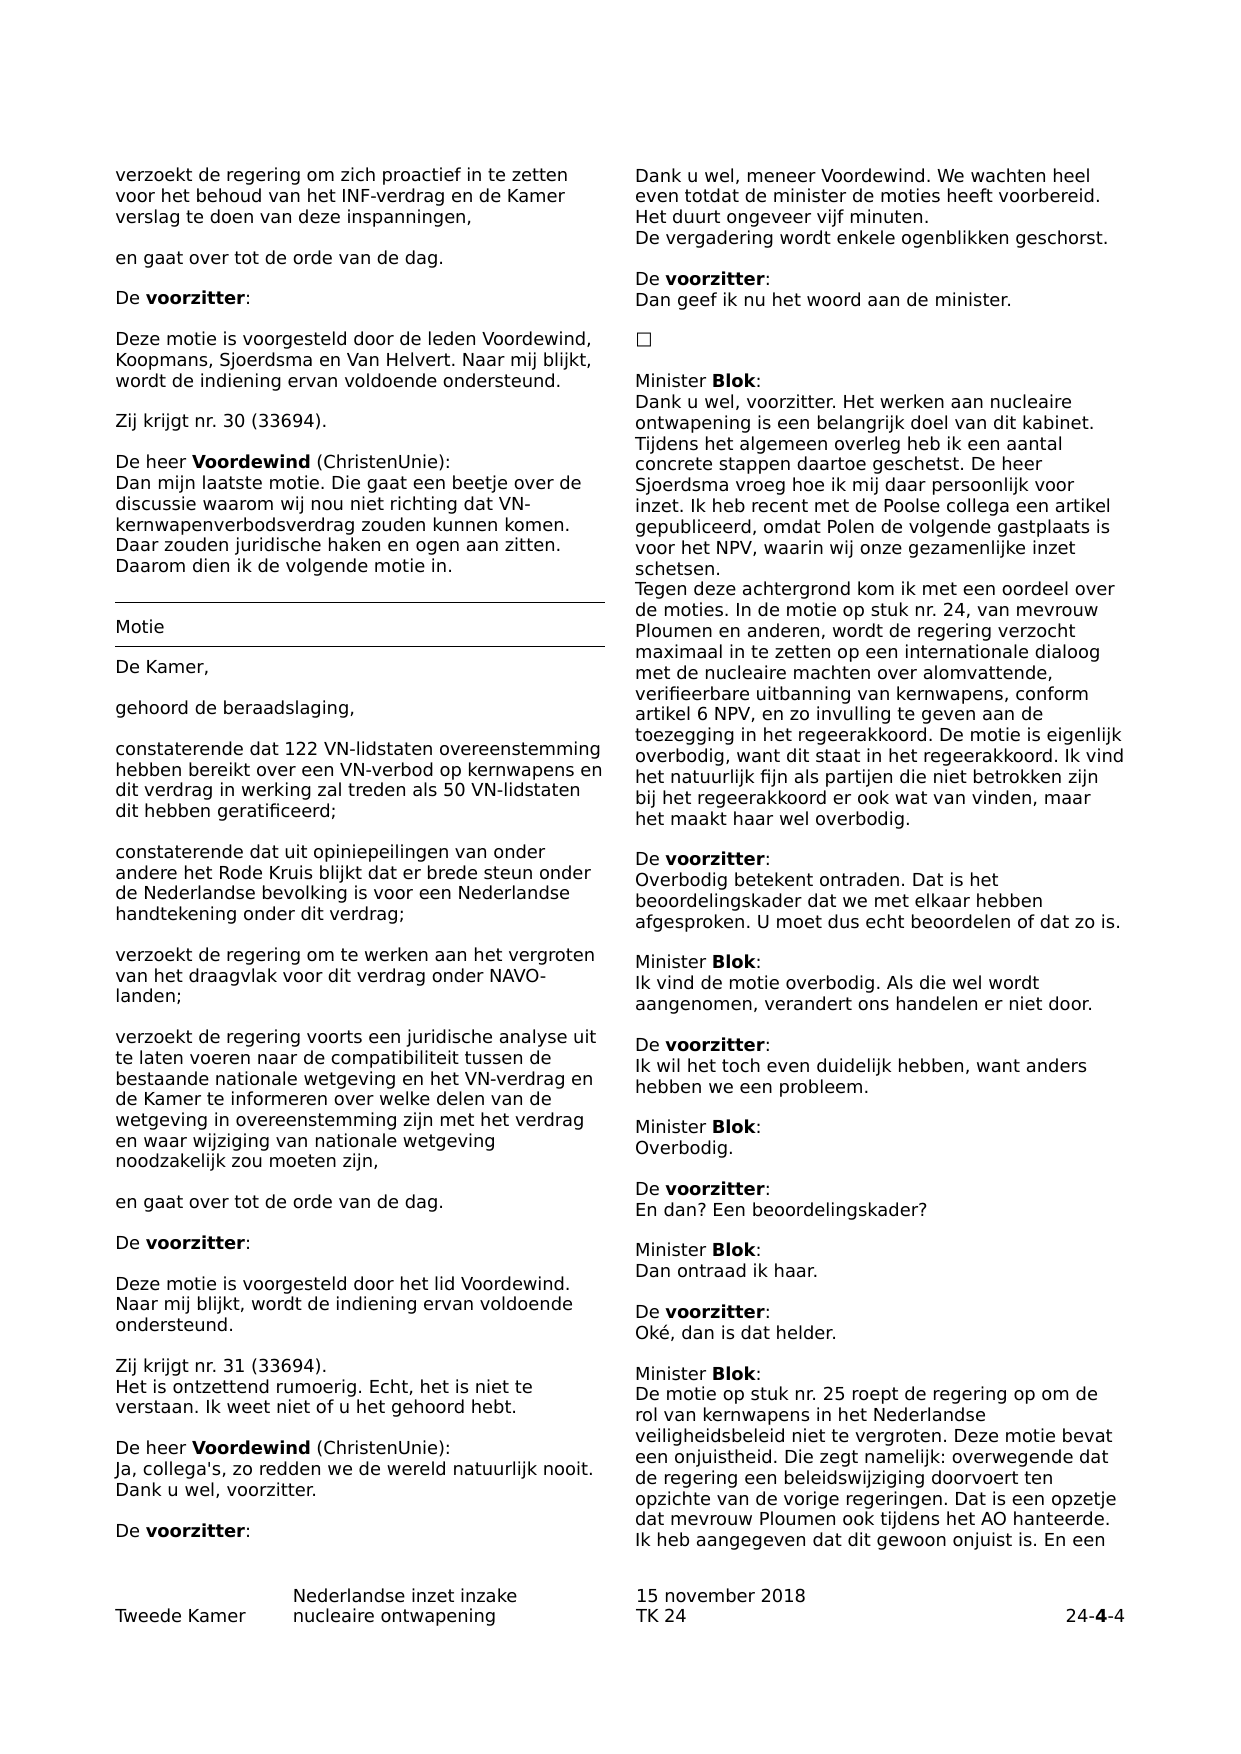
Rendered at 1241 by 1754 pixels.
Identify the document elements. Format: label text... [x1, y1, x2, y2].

text Minister Blok: [635, 952, 1125, 973]
text en gaat over tot de orde van de dag. [115, 247, 605, 268]
text De motie op stuk nr. 25 roept de regering op om de rol van kernwapens in het Nederlandse veiligheidsbeleid niet te vergroten. Deze motie bevat een onjuistheid. Die zegt namelijk: overwegende dat de regering een beleidswijziging doorvoert ten opzichte van de vorige regeringen. Dat is een opzetje dat mevrouw Ploumen ook tijdens het AO hanteerde. Ik heb aangegeven dat dit gewoon onjuist is. En een [635, 1384, 1125, 1551]
text De voorzitter: [115, 288, 605, 309]
text Oké, dan is dat helder. [635, 1323, 1125, 1343]
text gehoord de beraadslaging, [115, 698, 605, 719]
text Ik vind de motie overbodig. Als die wel wordt aangenomen, verandert ons handelen er niet door. [635, 973, 1125, 1015]
text Minister Blok: [635, 1240, 1125, 1261]
text ⬜ [635, 330, 1125, 351]
text en gaat over tot de orde van de dag. [115, 1192, 605, 1213]
text De voorzitter: [635, 849, 1125, 870]
text Motie [115, 617, 605, 637]
text Minister Blok: [635, 371, 1125, 392]
text constaterende dat 122 VN-lidstaten overeenstemming hebben bereikt over een VN-verbod op kernwapens en dit verdrag in werking zal treden als 50 VN-lidstaten dit hebben geratificeerd; [115, 739, 605, 822]
text verzoekt de regering om te werken aan het vergroten van het draagvlak voor dit verdrag onder NAVO-landen; [115, 945, 605, 1007]
text Tegen deze achtergrond kom ik met een oordeel over de moties. In de motie op stuk nr. 24, van mevrouw Ploumen en anderen, wordt de regering verzocht maximaal in te zetten op een internationale dialoog met de nucleaire machten over alomvattende, verifieerbare uitbanning van kernwapens, conform artikel 6 NPV, en zo invulling te geven aan de toezegging in het regeerakkoord. De motie is eigenlijk overbodig, want dit staat in het regeerakkoord. Ik vind het natuurlijk fijn als partijen die niet betrokken zijn bij het regeerakkoord er ook wat van vinden, maar het maakt haar wel overbodig. [635, 579, 1125, 829]
text verzoekt de regering voorts een juridische analyse uit te laten voeren naar de compatibiliteit tussen de bestaande nationale wetgeving en het VN-verdrag en de Kamer te informeren over welke delen van de wetgeving in overeenstemming zijn met het verdrag en waar wijziging van nationale wetgeving noodzakelijk zou moeten zijn, [115, 1027, 605, 1172]
text Deze motie is voorgesteld door het lid Voordewind. Naar mij blijkt, wordt de indiening ervan voldoende ondersteund. [115, 1273, 605, 1336]
text De voorzitter: [635, 1035, 1125, 1056]
text Dank u wel, voorzitter. [115, 1479, 605, 1500]
text Dan ontraad ik haar. [635, 1261, 1125, 1282]
text Dan geef ik nu het woord aan de minister. [635, 289, 1125, 310]
text Dank u wel, voorzitter. Het werken aan nucleaire ontwapening is een belangrijk doel van dit kabinet. Tijdens het algemeen overleg heb ik een aantal concrete stappen daartoe geschetst. De heer Sjoerdsma vroeg hoe ik mij daar persoonlijk voor inzet. Ik heb recent met de Poolse collega een artikel gepubliceerd, omdat Polen de volgende gastplaats is voor het NPV, waarin wij onze gezamenlijke inzet schetsen. [635, 392, 1125, 579]
text Ja, collega's, zo redden we de wereld natuurlijk nooit. [115, 1459, 605, 1479]
text Overbodig betekent ontraden. Dat is het beoordelingskader dat we met elkaar hebben afgesproken. U moet dus echt beoordelen of dat zo is. [635, 870, 1125, 932]
text Zij krijgt nr. 31 (33694). [115, 1356, 605, 1376]
text verzoekt de regering om zich proactief in te zetten voor het behoud van het INF-verdrag en de Kamer verslag te doen van deze inspanningen, [115, 165, 605, 227]
text Dank u wel, meneer Voordewind. We wachten heel even totdat de minister de moties heeft voorbereid. Het duurt ongeveer vijf minuten. [635, 165, 1125, 228]
text De voorzitter: [635, 1179, 1125, 1199]
text Het is ontzettend rumoerig. Echt, het is niet te verstaan. Ik weet niet of u het gehoord hebt. [115, 1376, 605, 1418]
text De voorzitter: [635, 269, 1125, 289]
text De Kamer, [115, 657, 605, 678]
text De heer Voordewind (ChristenUnie): [115, 452, 605, 473]
text De vergadering wordt enkele ogenblikken geschorst. [635, 228, 1125, 249]
text Deze motie is voorgesteld door de leden Voordewind, Koopmans, Sjoerdsma en Van Helvert. Naar mij blijkt, wordt de indiening ervan voldoende ondersteund. [115, 329, 605, 391]
text Dan mijn laatste motie. Die gaat een beetje over de discussie waarom wij nou niet richting dat VN-kernwapenverbodsverdrag zouden kunnen komen. Daar zouden juridische haken en ogen aan zitten. Daarom dien ik de volgende motie in. [115, 473, 605, 577]
text De voorzitter: [635, 1302, 1125, 1323]
text Minister Blok: [635, 1363, 1125, 1384]
text Overbodig. [635, 1138, 1125, 1159]
text Zij krijgt nr. 30 (33694). [115, 411, 605, 432]
text De voorzitter: [115, 1520, 605, 1541]
text Minister Blok: [635, 1117, 1125, 1138]
text constaterende dat uit opiniepeilingen van onder andere het Rode Kruis blijkt dat er brede steun onder de Nederlandse bevolking is voor een Nederlandse handtekening onder dit verdrag; [115, 842, 605, 925]
text Ik wil het toch even duidelijk hebben, want anders hebben we een probleem. [635, 1056, 1125, 1097]
text De voorzitter: [115, 1233, 605, 1253]
text De heer Voordewind (ChristenUnie): [115, 1438, 605, 1459]
text En dan? Een beoordelingskader? [635, 1199, 1125, 1220]
